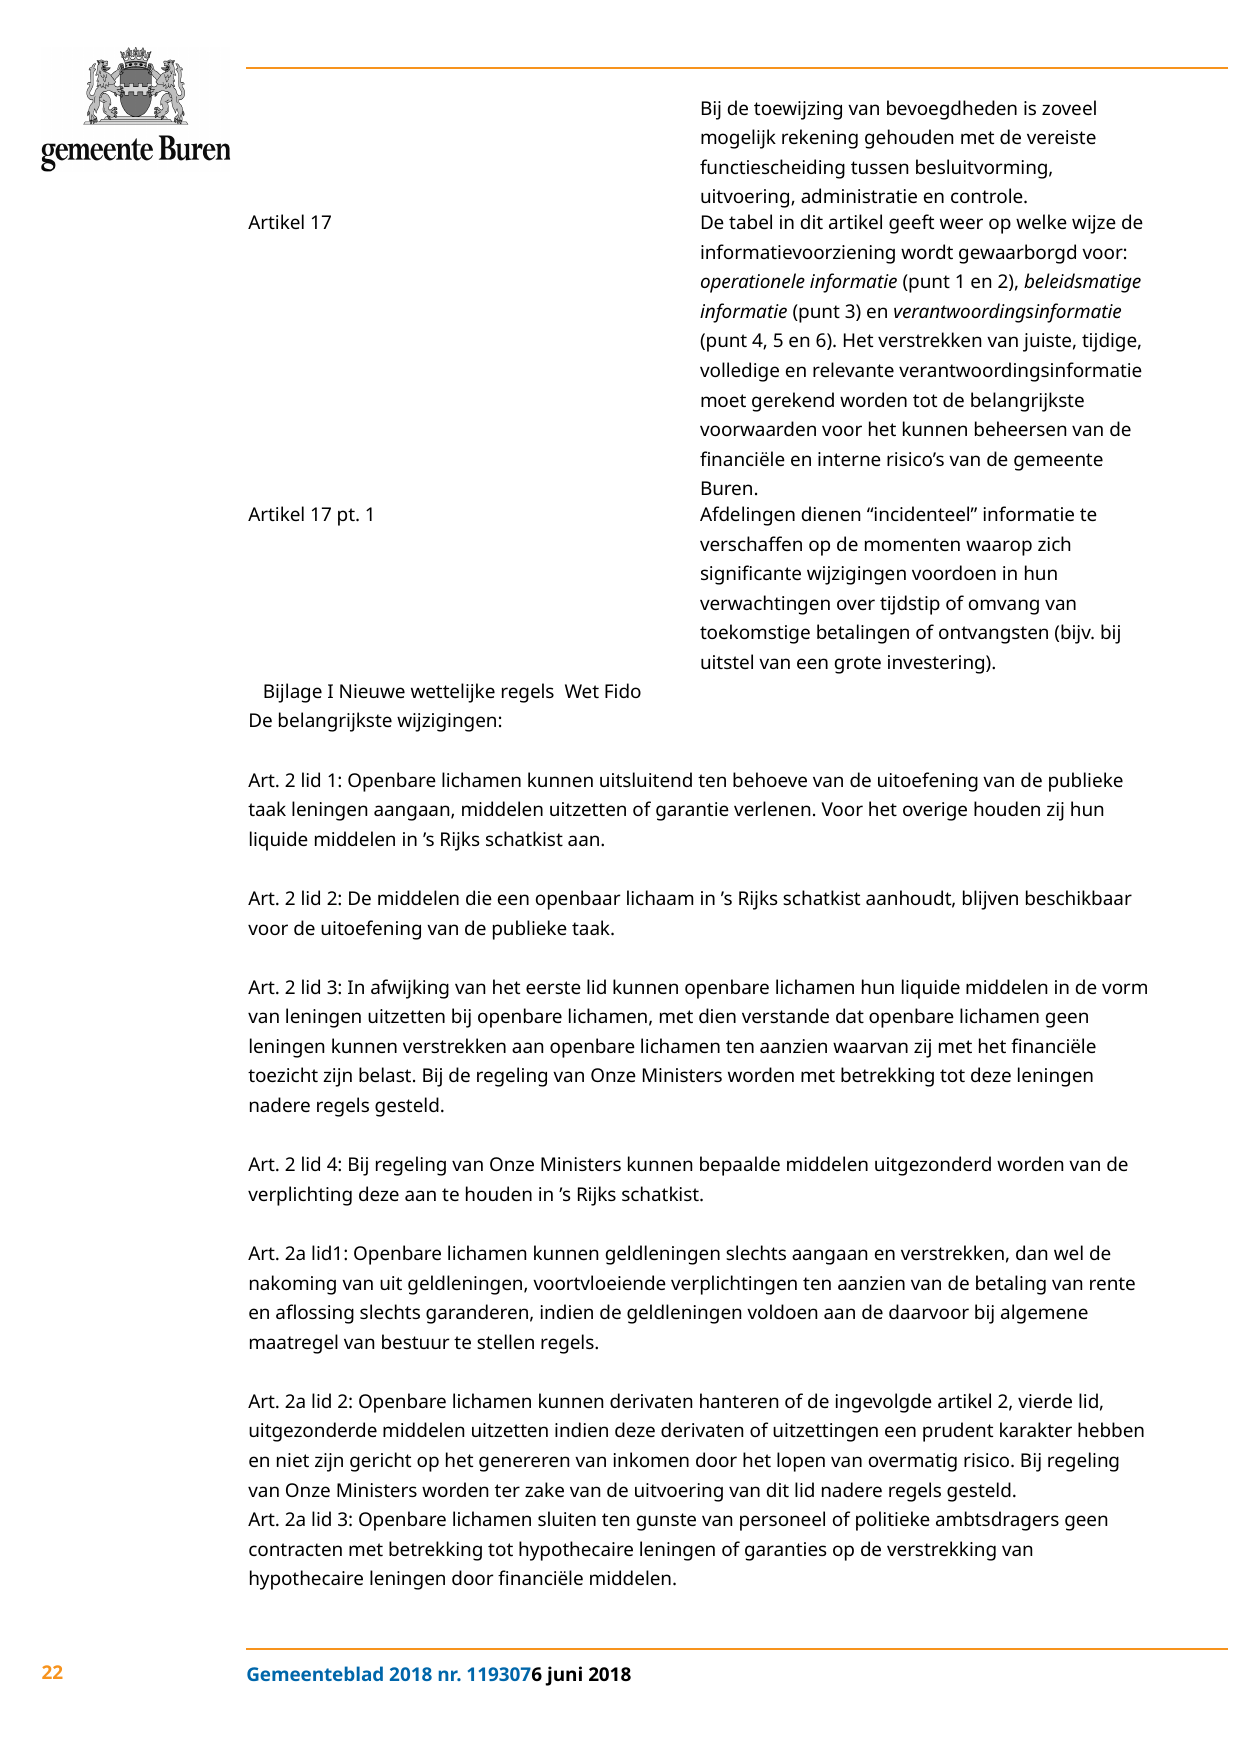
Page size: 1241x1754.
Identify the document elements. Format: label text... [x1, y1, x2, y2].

table_cell [248, 95, 700, 209]
table_cell Afdelingen dienen “incidenteel” informatie te verschaffen op de momenten waarop zich significante wijzigingen voordoen in hun verwachtingen over tijdstip of omvang van toekomstige betalingen of ontvangsten (bijv. bij uitstel van een grote investering). [700, 501, 1152, 675]
text De belangrijkste wijzigingen: [248, 708, 1152, 733]
text Art. 2 lid 2: De middelen die een openbaar lichaam in ’s Rijks schatkist aanhoudt, blijven beschikbaar voor de uitoefening van de publieke taak. [248, 885, 1152, 941]
text Art. 2a lid 2: Openbare lichamen kunnen derivaten hanteren of de ingevolgde artikel 2, vierde lid, uitgezonderde middelen uitzetten indien deze derivaten of uitzettingen een prudent karakter hebben en niet zijn gericht op het genereren van inkomen door het lopen van overmatig risico. Bij regeling van Onze Ministers worden ter zake van de uitvoering van dit lid nadere regels gesteld. [248, 1388, 1152, 1503]
text Art. 2 lid 1: Openbare lichamen kunnen uitsluitend ten behoeve van de uitoefening van de publieke taak leningen aangaan, middelen uitzetten of garantie verlenen. Voor het overige houden zij hun liquide middelen in ’s Rijks schatkist aan. [248, 767, 1152, 852]
table_cell Artikel 17 [248, 209, 700, 501]
picture [41, 47, 231, 172]
text Art. 2a lid 3: Openbare lichamen sluiten ten gunste van personeel of politieke ambtsdragers geen contracten met betrekking tot hypothecaire leningen of garanties op de verstrekking van hypothecaire leningen door financiële middelen. [248, 1506, 1152, 1591]
table_cell De tabel in dit artikel geeft weer op welke wijze de informatievoorziening wordt gewaarborgd voor: operationele informatie (punt 1 en 2), beleidsmatige informatie (punt 3) en verantwoordingsinformatie (punt 4, 5 en 6). Het verstrekken van juiste, tijdige, volledige en relevante verantwoordingsinformatie moet gerekend worden tot de belangrijkste voorwaarden voor het kunnen beheersen van de financiële en interne risico’s van de gemeente Buren. [700, 209, 1152, 501]
table_cell Artikel 17 pt. 1 [248, 501, 700, 675]
text Art. 2a lid1: Openbare lichamen kunnen geldleningen slechts aangaan en verstrekken, dan wel de nakoming van uit geldleningen, voortvloeiende verplichtingen ten aanzien van de betaling van rente en aflossing slechts garanderen, indien de geldleningen voldoen aan de daarvoor bij algemene maatregel van bestuur te stellen regels. [248, 1240, 1152, 1355]
text Art. 2 lid 4: Bij regeling van Onze Ministers kunnen bepaalde middelen uitgezonderd worden van de verplichting deze aan te houden in ’s Rijks schatkist. [248, 1151, 1152, 1207]
text Art. 2 lid 3: In afwijking van het eerste lid kunnen openbare lichamen hun liquide middelen in de vorm van leningen uitzetten bij openbare lichamen, met dien verstande dat openbare lichamen geen leningen kunnen verstrekken aan openbare lichamen ten aanzien waarvan zij met het financiële toezicht zijn belast. Bij de regeling van Onze Ministers worden met betrekking tot deze leningen nadere regels gesteld. [248, 974, 1152, 1118]
text Bijlage I Nieuwe wettelijke regels Wet Fido [248, 678, 1152, 704]
table_cell Bij de toewijzing van bevoegdheden is zoveel mogelijk rekening gehouden met de vereiste functiescheiding tussen besluitvorming, uitvoering, administratie en controle. [700, 95, 1152, 209]
